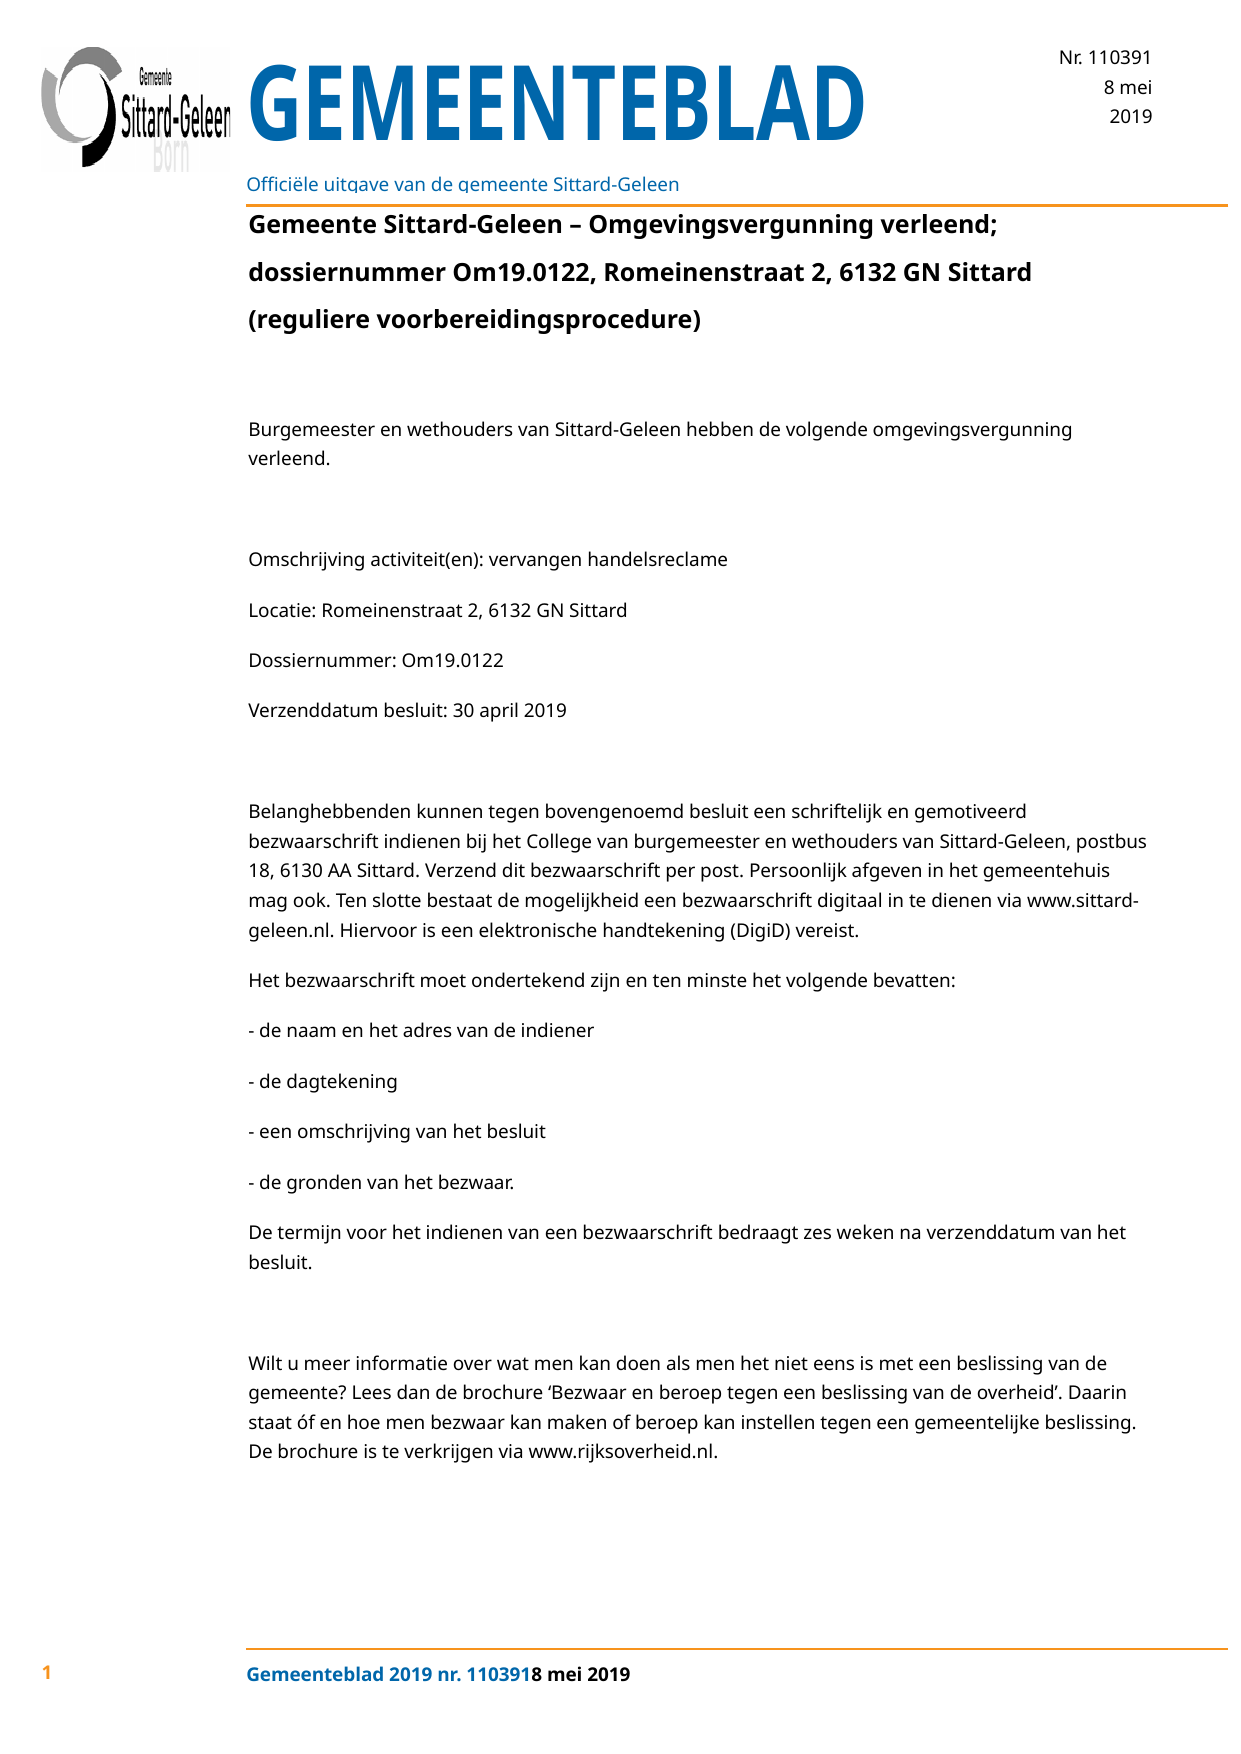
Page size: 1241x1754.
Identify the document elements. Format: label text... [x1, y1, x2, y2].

text Locatie: Romeinenstraat 2, 6132 GN Sittard [248, 597, 1152, 622]
text - de gronden van het bezwaar. [248, 1169, 1152, 1194]
text Belanghebbenden kunnen tegen bovengenoemd besluit een schriftelijk en gemotiveerd bezwaarschrift indienen bij het College van burgemeester en wethouders van Sittard-Geleen, postbus 18, 6130 AA Sittard. Verzend dit bezwaarschrift per post. Persoonlijk afgeven in het gemeentehuis mag ook. Ten slotte bestaat de mogelijkheid een bezwaarschrift digitaal in te dienen via www.sittard-geleen.nl. Hiervoor is een elektronische handtekening (DigiD) vereist. [248, 798, 1152, 942]
text Omschrijving activiteit(en): vervangen handelsreclame [248, 546, 1152, 572]
picture [41, 47, 231, 172]
text Wilt u meer informatie over wat men kan doen als men het niet eens is met een beslissing van de gemeente? Lees dan de brochure ‘Bezwaar en beroep tegen een beslissing van de overheid’. Daarin staat óf en hoe men bezwaar kan maken of beroep kan instellen tegen een gemeentelijke beslissing. De brochure is te verkrijgen via www.rijksoverheid.nl. [248, 1350, 1152, 1464]
text Verzenddatum besluit: 30 april 2019 [248, 698, 1152, 723]
text Dossiernummer: Om19.0122 [248, 647, 1152, 673]
text De termijn voor het indienen van een bezwaarschrift bedraagt zes weken na verzenddatum van het besluit. [248, 1219, 1152, 1274]
text Burgemeester en wethouders van Sittard-Geleen hebben de volgende omgevingsvergunning verleend. [248, 416, 1152, 471]
text Het bezwaarschrift moet ondertekend zijn en ten minste het volgende bevatten: [248, 967, 1152, 993]
text - de dagtekening [248, 1068, 1152, 1094]
text - een omschrijving van het besluit [248, 1118, 1152, 1144]
text Gemeente Sittard-Geleen – Omgevingsvergunning verleend; dossiernummer Om19.0122, Romeinenstraat 2, 6132 GN Sittard (reguliere voorbereidingsprocedure) [248, 207, 1152, 336]
text - de naam en het adres van de indiener [248, 1018, 1152, 1043]
